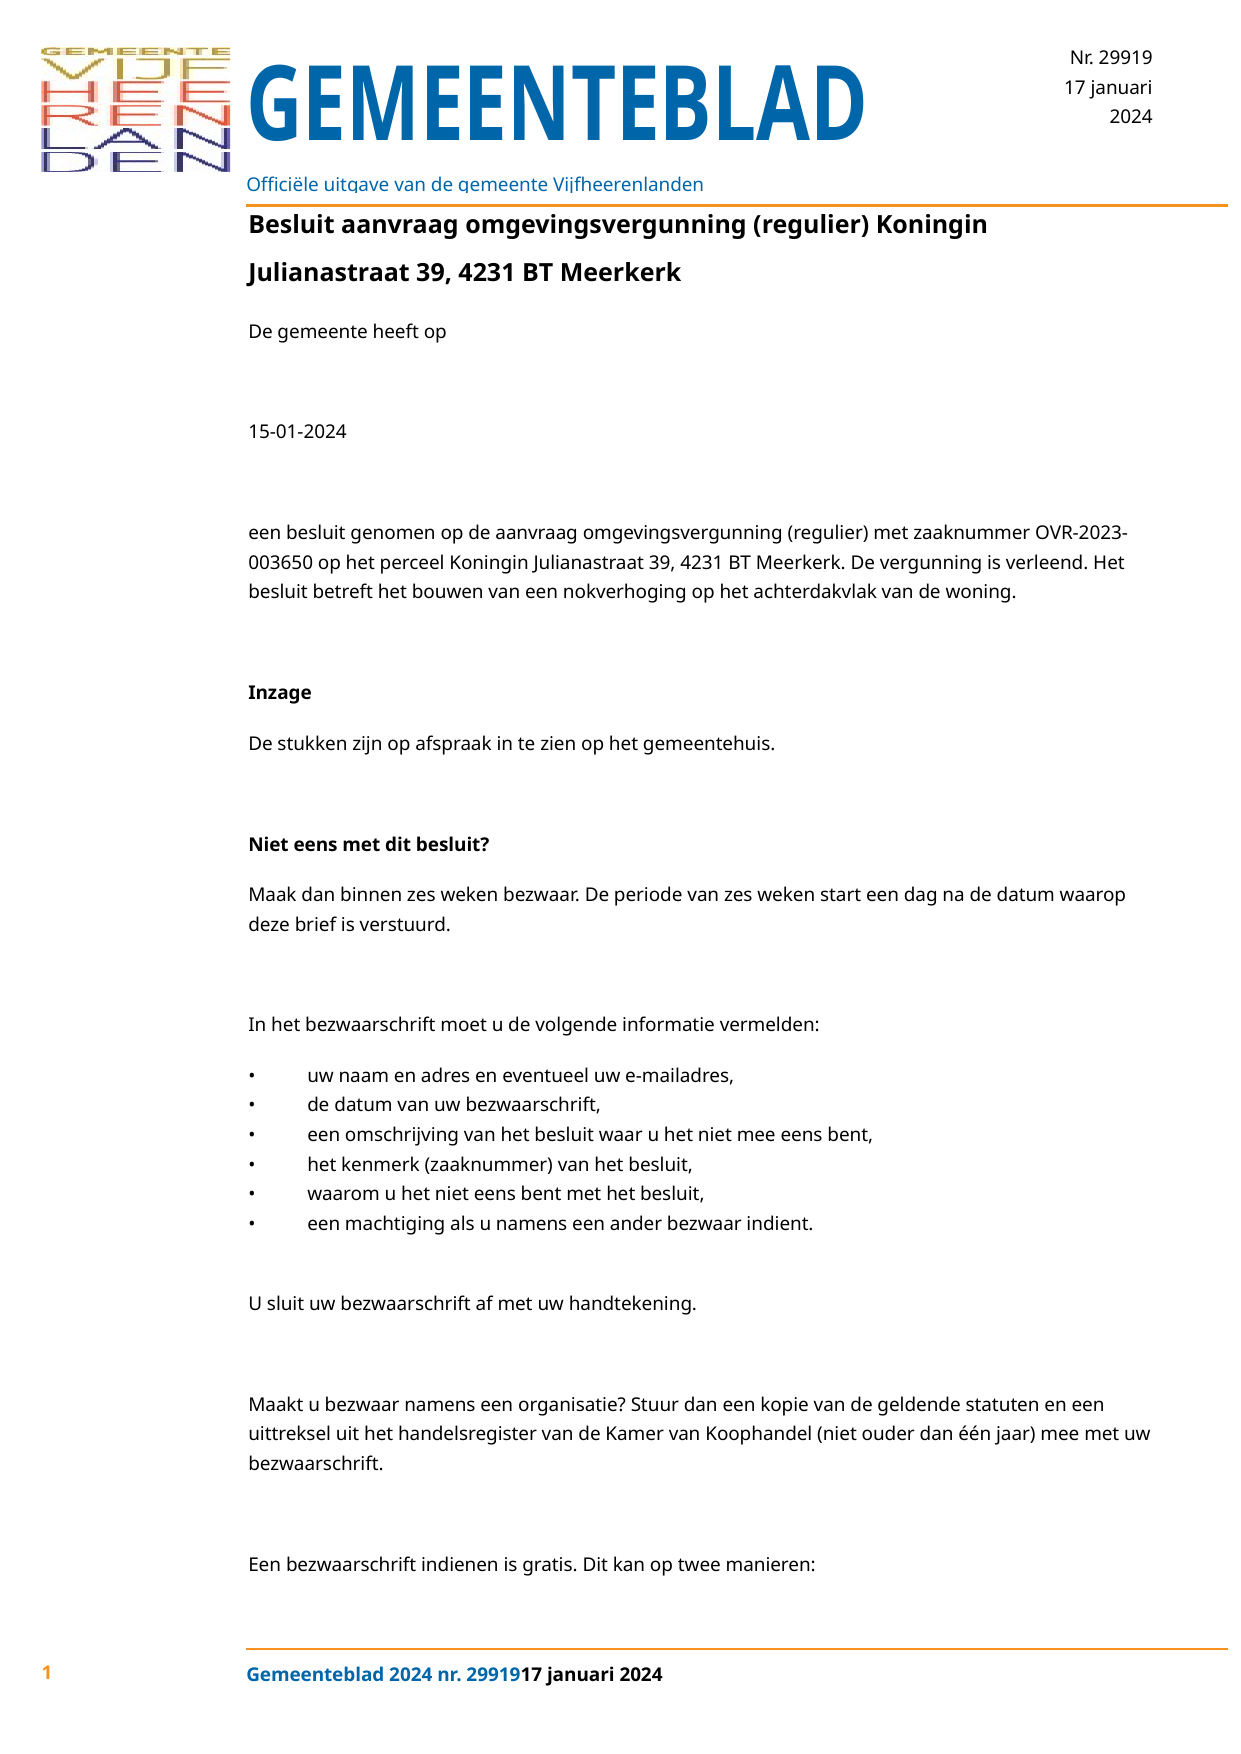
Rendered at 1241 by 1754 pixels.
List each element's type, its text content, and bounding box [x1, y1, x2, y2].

text In het bezwaarschrift moet u de volgende informatie vermelden: [248, 1012, 1152, 1037]
text De gemeente heeft op [248, 318, 1152, 344]
text Maak dan binnen zes weken bezwaar. De periode van zes weken start een dag na de datum waarop deze brief is verstuurd. [248, 881, 1152, 937]
text Besluit aanvraag omgevingsvergunning (regulier) Koningin Julianastraat 39, 4231 BT Meerkerk [248, 207, 1152, 288]
text Inzage [248, 679, 1152, 705]
list waarom u het niet eens bent met het besluit, [248, 1180, 1152, 1206]
list een omschrijving van het besluit waar u het niet mee eens bent, [248, 1121, 1152, 1147]
picture [41, 47, 231, 172]
text 15-01-2024 [248, 419, 1152, 444]
list uw naam en adres en eventueel uw e-mailadres, [248, 1062, 1152, 1088]
text Niet eens met dit besluit? [248, 831, 1152, 857]
text De stukken zijn op afspraak in te zien op het gemeentehuis. [248, 730, 1152, 756]
list de datum van uw bezwaarschrift, [248, 1092, 1152, 1117]
list een machtiging als u namens een ander bezwaar indient. [248, 1210, 1152, 1236]
text Een bezwaarschrift indienen is gratis. Dit kan op twee manieren: [248, 1551, 1152, 1577]
text een besluit genomen op de aanvraag omgevingsvergunning (regulier) met zaaknummer OVR-2023-003650 op het perceel Koningin Julianastraat 39, 4231 BT Meerkerk. De vergunning is verleend. Het besluit betreft het bouwen van een nokverhoging op het achterdakvlak van de woning. [248, 519, 1152, 604]
text U sluit uw bezwaarschrift af met uw handtekening. [248, 1290, 1152, 1316]
text Maakt u bezwaar namens een organisatie? Stuur dan een kopie van de geldende statuten en een uittreksel uit het handelsregister van de Kamer van Koophandel (niet ouder dan één jaar) mee met uw bezwaarschrift. [248, 1391, 1152, 1476]
list het kenmerk (zaaknummer) van het besluit, [248, 1151, 1152, 1177]
